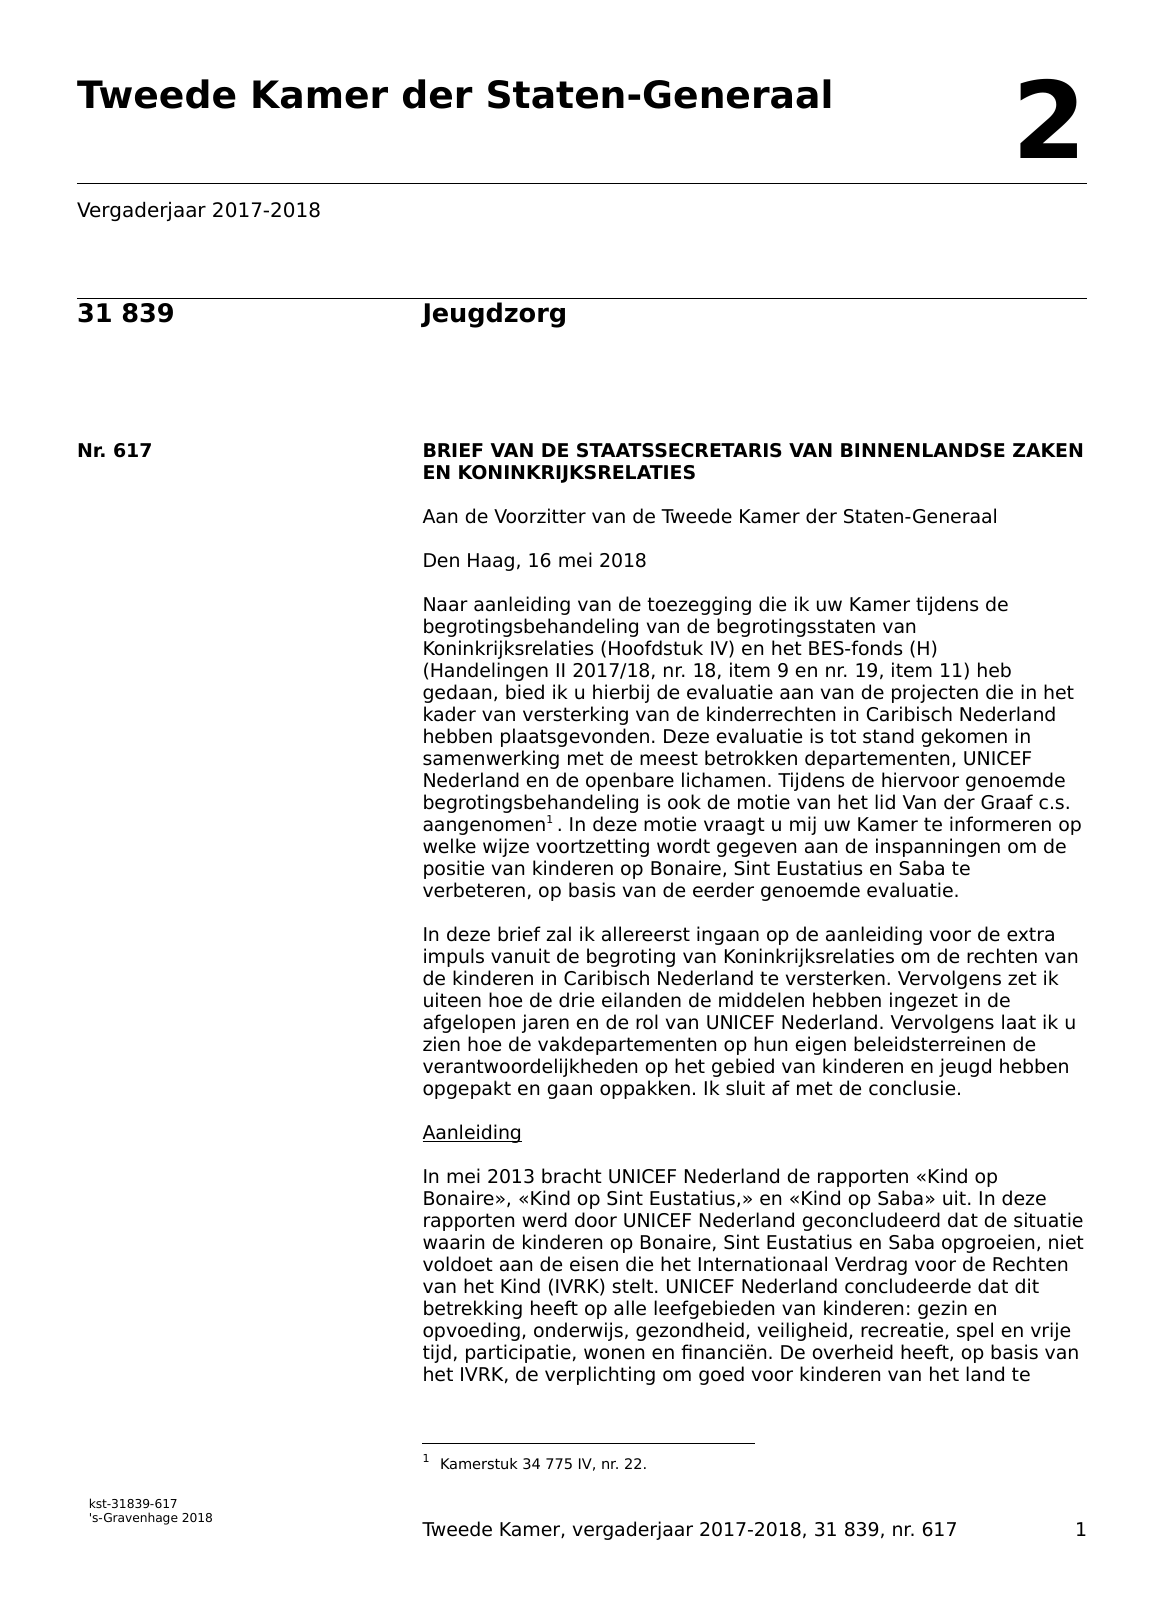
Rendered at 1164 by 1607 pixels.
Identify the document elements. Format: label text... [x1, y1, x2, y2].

text In mei 2013 bracht UNICEF Nederland de rapporten «Kind op Bonaire», «Kind op Sint Eustatius,» en «Kind op Saba» uit. In deze rapporten werd door UNICEF Nederland geconcludeerd dat de situatie waarin de kinderen op Bonaire, Sint Eustatius en Saba opgroeien, niet voldoet aan de eisen die het Internationaal Verdrag voor de Rechten van het Kind (IVRK) stelt. UNICEF Nederland concludeerde dat dit betrekking heeft op alle leefgebieden van kinderen: gezin en opvoeding, onderwijs, gezondheid, veiligheid, recreatie, spel en vrije tijd, participatie, wonen en financiën. De overheid heeft, op basis van het IVRK, de verplichting om goed voor kinderen van het land te [422, 1166, 1087, 1386]
table_cell Vergaderjaar 2017-2018 [77, 184, 1087, 298]
subtitle Aanleiding [422, 1122, 1087, 1144]
subtitle 31 839 Jeugdzorg [77, 299, 1087, 329]
text Naar aanleiding van de toezegging die ik uw Kamer tijdens de begrotingsbehandeling van de begrotingsstaten van Koninkrijksrelaties (Hoofdstuk IV) en het BES-fonds (H) (Handelingen II 2017/18, nr. 18, item 9 en nr. 19, item 11) heb gedaan, bied ik u hierbij de evaluatie aan van de projecten die in het kader van versterking van de kinderrechten in Caribisch Nederland hebben plaatsgevonden. Deze evaluatie is tot stand gekomen in samenwerking met de meest betrokken departementen, UNICEF Nederland en de openbare lichamen. Tijdens de hiervoor genoemde begrotingsbehandeling is ook de motie van het lid Van der Graaf c.s. aangenomen. In deze motie vraagt u mij uw Kamer te informeren op welke wijze voortzetting wordt gegeven aan de inspanningen om de positie van kinderen op Bonaire, Sint Eustatius en Saba te verbeteren, op basis van de eerder genoemde evaluatie. [422, 594, 1087, 902]
text 's-Gravenhage 2018 [88, 1511, 323, 1525]
table_header Tweede Kamer der Staten-Generaal [77, 59, 886, 183]
table_header 2 [886, 59, 1087, 183]
text In deze brief zal ik allereerst ingaan op de aanleiding voor de extra impuls vanuit de begroting van Koninkrijksrelaties om de rechten van de kinderen in Caribisch Nederland te versterken. Vervolgens zet ik uiteen hoe de drie eilanden de middelen hebben ingezet in de afgelopen jaren en de rol van UNICEF Nederland. Vervolgens laat ik u zien hoe de vakdepartementen op hun eigen beleidsterreinen de verantwoordelijkheden op het gebied van kinderen en jeugd hebben opgepakt en gaan oppakken. Ik sluit af met de conclusie. [422, 924, 1087, 1100]
text Aan de Voorzitter van de Tweede Kamer der Staten-Generaal [422, 506, 1087, 528]
text Den Haag, 16 mei 2018 [422, 550, 1087, 572]
text Kamerstuk 34 775 IV, nr. 22. [422, 1452, 1087, 1474]
text kst-31839-617 [88, 1497, 323, 1511]
subtitle Nr. 617 BRIEF VAN DE STAATSSECRETARIS VAN BINNENLANDSE ZAKEN EN KONINKRIJKSRELATIES [77, 440, 1087, 484]
